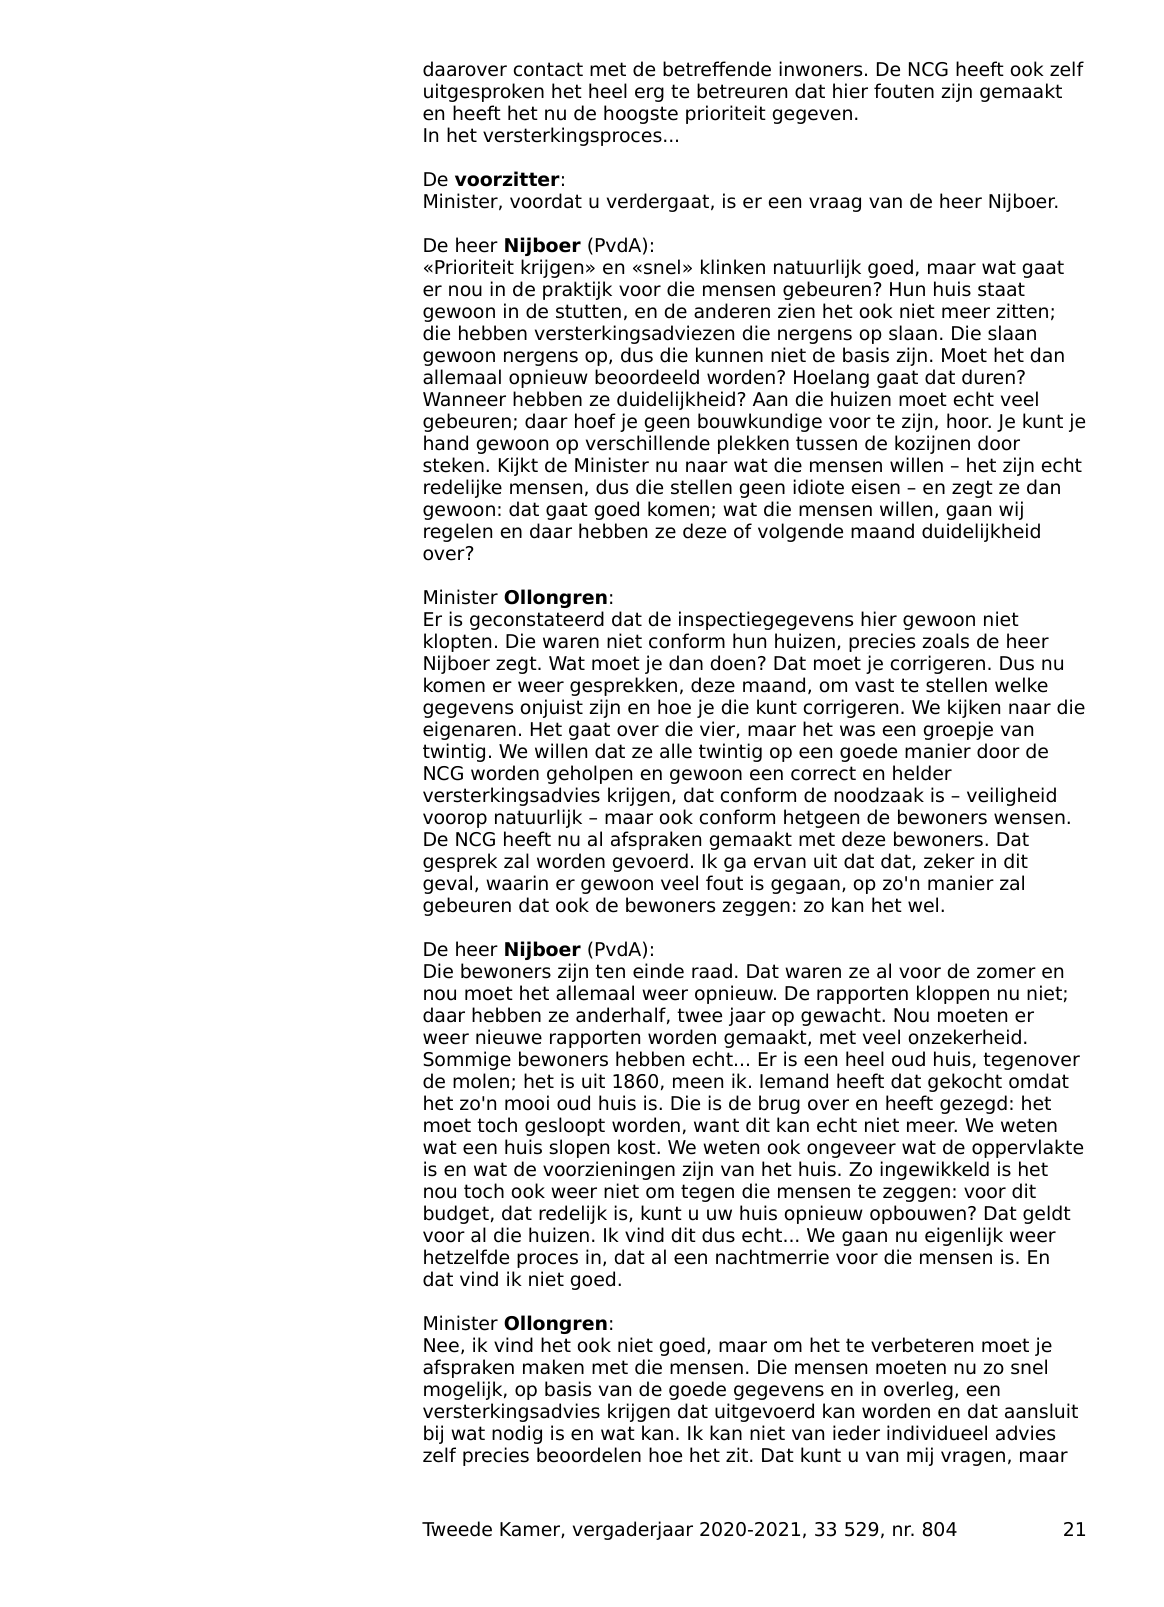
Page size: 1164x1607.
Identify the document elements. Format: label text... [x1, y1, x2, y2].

text Minister Ollongren: [422, 1313, 1087, 1335]
text In het versterkingsproces... [422, 125, 1087, 147]
text De heer Nijboer (PvdA): [422, 939, 1087, 961]
text «Prioriteit krijgen» en «snel» klinken natuurlijk goed, maar wat gaat er nou in de praktijk voor die mensen gebeuren? Hun huis staat gewoon in de stutten, en de anderen zien het ook niet meer zitten; die hebben versterkingsadviezen die nergens op slaan. Die slaan gewoon nergens op, dus die kunnen niet de basis zijn. Moet het dan allemaal opnieuw beoordeeld worden? Hoelang gaat dat duren? Wanneer hebben ze duidelijkheid? Aan die huizen moet echt veel gebeuren; daar hoef je geen bouwkundige voor te zijn, hoor. Je kunt je hand gewoon op verschillende plekken tussen de kozijnen door steken. Kijkt de Minister nu naar wat die mensen willen – het zijn echt redelijke mensen, dus die stellen geen idiote eisen – en zegt ze dan gewoon: dat gaat goed komen; wat die mensen willen, gaan wij regelen en daar hebben ze deze of volgende maand duidelijkheid over? [422, 257, 1087, 565]
text De heer Nijboer (PvdA): [422, 235, 1087, 257]
text Minister Ollongren: [422, 587, 1087, 609]
text daarover contact met de betreffende inwoners. De NCG heeft ook zelf uitgesproken het heel erg te betreuren dat hier fouten zijn gemaakt en heeft het nu de hoogste prioriteit gegeven. [422, 59, 1087, 125]
text Nee, ik vind het ook niet goed, maar om het te verbeteren moet je afspraken maken met die mensen. Die mensen moeten nu zo snel mogelijk, op basis van de goede gegevens en in overleg, een versterkingsadvies krijgen dat uitgevoerd kan worden en dat aansluit bij wat nodig is en wat kan. Ik kan niet van ieder individueel advies zelf precies beoordelen hoe het zit. Dat kunt u van mij vragen, maar [422, 1335, 1087, 1467]
text Minister, voordat u verdergaat, is er een vraag van de heer Nijboer. [422, 191, 1087, 213]
text De voorzitter: [422, 169, 1087, 191]
text Er is geconstateerd dat de inspectiegegevens hier gewoon niet klopten. Die waren niet conform hun huizen, precies zoals de heer Nijboer zegt. Wat moet je dan doen? Dat moet je corrigeren. Dus nu komen er weer gesprekken, deze maand, om vast te stellen welke gegevens onjuist zijn en hoe je die kunt corrigeren. We kijken naar die eigenaren. Het gaat over die vier, maar het was een groepje van twintig. We willen dat ze alle twintig op een goede manier door de NCG worden geholpen en gewoon een correct en helder versterkingsadvies krijgen, dat conform de noodzaak is – veiligheid voorop natuurlijk – maar ook conform hetgeen de bewoners wensen. De NCG heeft nu al afspraken gemaakt met deze bewoners. Dat gesprek zal worden gevoerd. Ik ga ervan uit dat dat, zeker in dit geval, waarin er gewoon veel fout is gegaan, op zo'n manier zal gebeuren dat ook de bewoners zeggen: zo kan het wel. [422, 609, 1087, 917]
text Die bewoners zijn ten einde raad. Dat waren ze al voor de zomer en nou moet het allemaal weer opnieuw. De rapporten kloppen nu niet; daar hebben ze anderhalf, twee jaar op gewacht. Nou moeten er weer nieuwe rapporten worden gemaakt, met veel onzekerheid. Sommige bewoners hebben echt... Er is een heel oud huis, tegenover de molen; het is uit 1860, meen ik. Iemand heeft dat gekocht omdat het zo'n mooi oud huis is. Die is de brug over en heeft gezegd: het moet toch gesloopt worden, want dit kan echt niet meer. We weten wat een huis slopen kost. We weten ook ongeveer wat de oppervlakte is en wat de voorzieningen zijn van het huis. Zo ingewikkeld is het nou toch ook weer niet om tegen die mensen te zeggen: voor dit budget, dat redelijk is, kunt u uw huis opnieuw opbouwen? Dat geldt voor al die huizen. Ik vind dit dus echt... We gaan nu eigenlijk weer hetzelfde proces in, dat al een nachtmerrie voor die mensen is. En dat vind ik niet goed. [422, 961, 1087, 1291]
